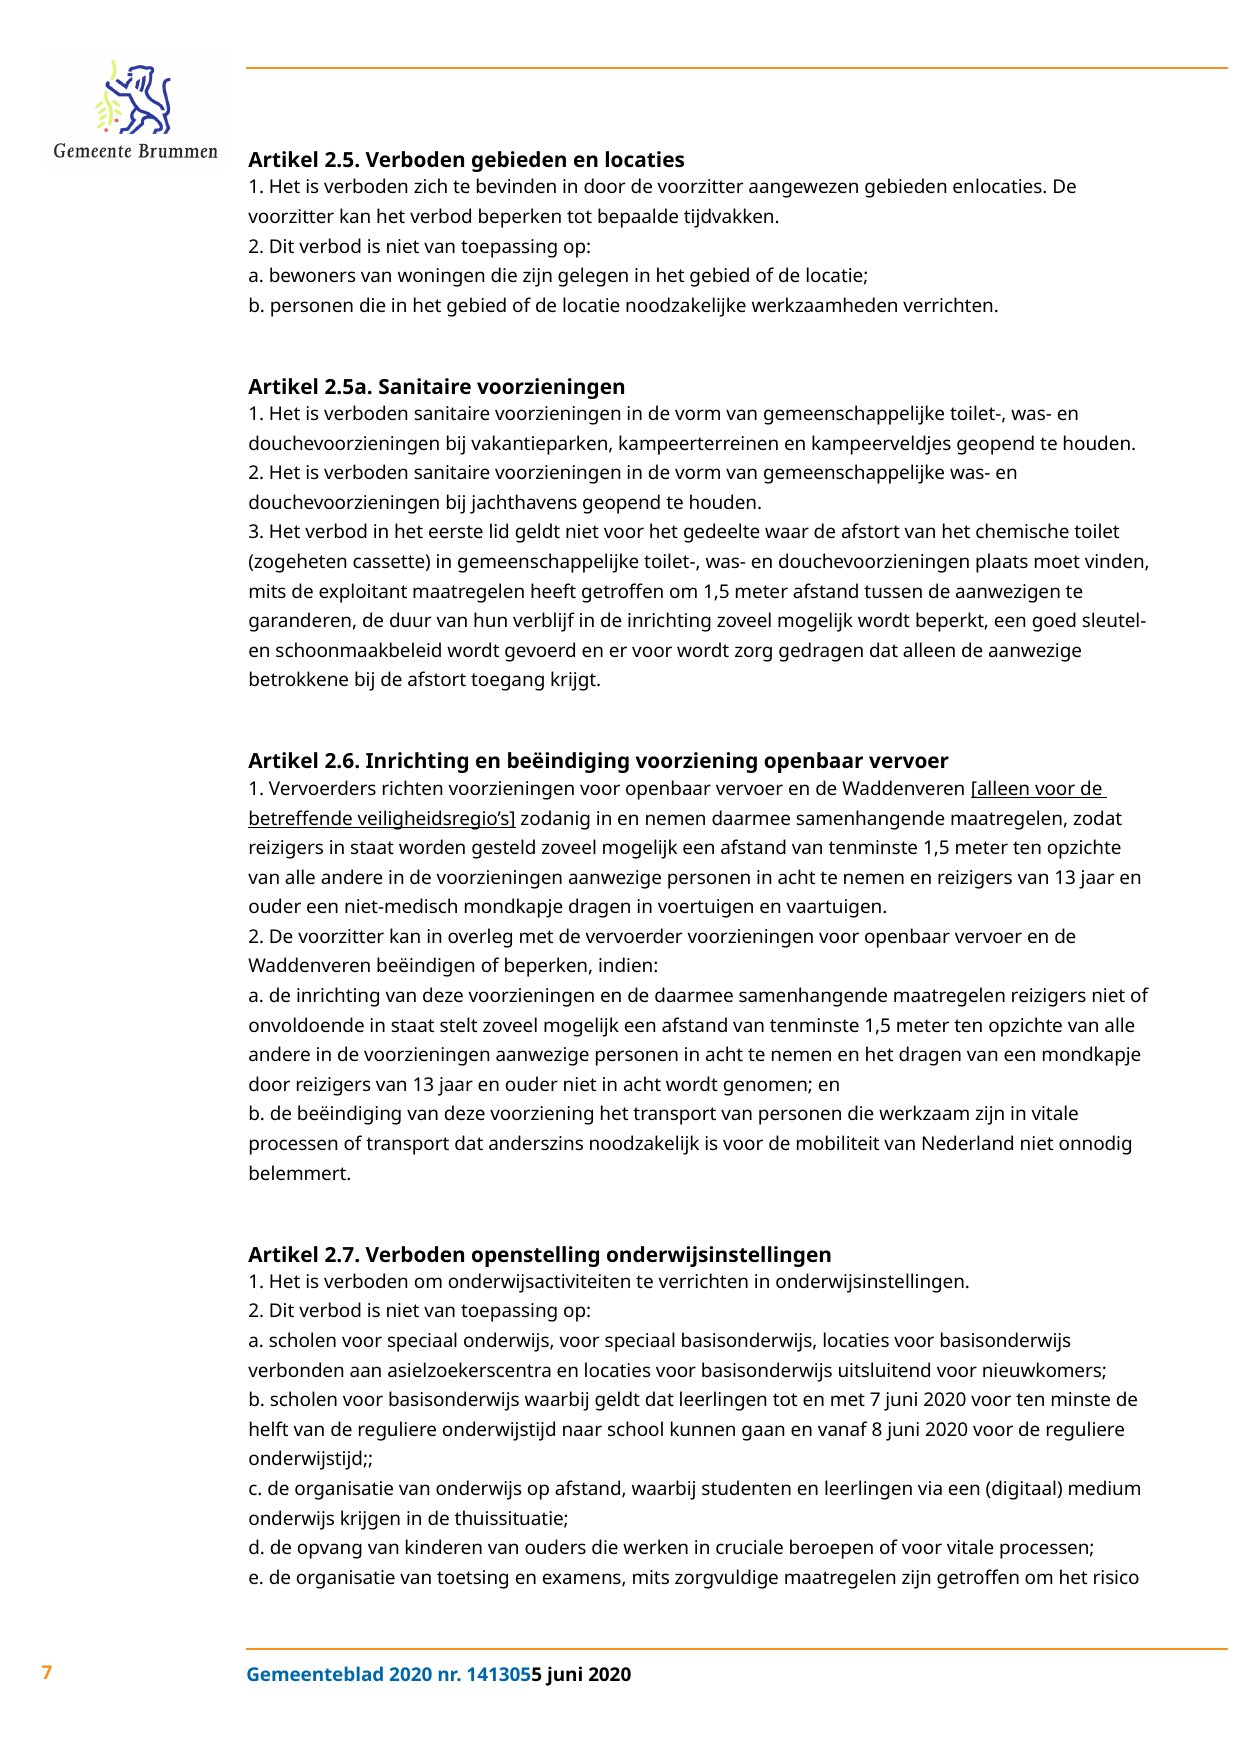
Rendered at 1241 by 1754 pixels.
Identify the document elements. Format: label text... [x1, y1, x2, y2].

picture [41, 47, 231, 172]
text 2. Dit verbod is niet van toepassing op: [248, 1298, 1152, 1323]
text b. scholen voor basisonderwijs waarbij geldt dat leerlingen tot en met 7 juni 2020 voor ten minste de helft van de reguliere onderwijstijd naar school kunnen gaan en vanaf 8 juni 2020 voor de reguliere onderwijstijd;; [248, 1386, 1152, 1471]
text 2. Het is verboden sanitaire voorzieningen in de vorm van gemeenschappelijke was- en douchevoorzieningen bij jachthavens geopend te houden. [248, 459, 1152, 515]
text Artikel 2.6. Inrichting en beëindiging voorziening openbaar vervoer [248, 747, 1152, 775]
text Artikel 2.7. Verboden openstelling onderwijsinstellingen [248, 1240, 1152, 1268]
text b. personen die in het gebied of de locatie noodzakelijke werkzaamheden verrichten. [248, 292, 1152, 318]
text 1. Het is verboden sanitaire voorzieningen in de vorm van gemeenschappelijke toilet-, was- en douchevoorzieningen bij vakantieparken, kampeerterreinen en kampeerveldjes geopend te houden. [248, 400, 1152, 456]
text a. bewoners van woningen die zijn gelegen in het gebied of de locatie; [248, 262, 1152, 288]
text 2. Dit verbod is niet van toepassing op: [248, 233, 1152, 258]
text 1. Het is verboden zich te bevinden in door de voorzitter aangewezen gebieden enlocaties. De voorzitter kan het verbod beperken tot bepaalde tijdvakken. [248, 174, 1152, 229]
text Artikel 2.5. Verboden gebieden en locaties [248, 145, 1152, 174]
text c. de organisatie van onderwijs op afstand, waarbij studenten en leerlingen via een (digitaal) medium onderwijs krijgen in de thuissituatie; [248, 1475, 1152, 1531]
text d. de opvang van kinderen van ouders die werken in cruciale beroepen of voor vitale processen; [248, 1534, 1152, 1560]
text e. de organisatie van toetsing en examens, mits zorgvuldige maatregelen zijn getroffen om het risico [248, 1564, 1152, 1590]
text a. scholen voor speciaal onderwijs, voor speciaal basisonderwijs, locaties voor basisonderwijs verbonden aan asielzoekerscentra en locaties voor basisonderwijs uitsluitend voor nieuwkomers; [248, 1327, 1152, 1383]
text a. de inrichting van deze voorzieningen en de daarmee samenhangende maatregelen reizigers niet of onvoldoende in staat stelt zoveel mogelijk een afstand van tenminste 1,5 meter ten opzichte van alle andere in de voorzieningen aanwezige personen in acht te nemen en het dragen van een mondkapje door reizigers van 13 jaar en ouder niet in acht wordt genomen; en [248, 982, 1152, 1097]
text Artikel 2.5a. Sanitaire voorzieningen [248, 372, 1152, 400]
text 2. De voorzitter kan in overleg met de vervoerder voorzieningen voor openbaar vervoer en de Waddenveren beëindigen of beperken, indien: [248, 923, 1152, 978]
text 1. Vervoerders richten voorzieningen voor openbaar vervoer en de Waddenveren [alleen voor de betreffende veiligheidsregio’s] zodanig in en nemen daarmee samenhangende maatregelen, zodat reizigers in staat worden gesteld zoveel mogelijk een afstand van tenminste 1,5 meter ten opzichte van alle andere in de voorzieningen aanwezige personen in acht te nemen en reizigers van 13 jaar en ouder een niet-medisch mondkapje dragen in voertuigen en vaartuigen. [248, 775, 1152, 919]
text 3. Het verbod in het eerste lid geldt niet voor het gedeelte waar de afstort van het chemische toilet (zogeheten cassette) in gemeenschappelijke toilet-, was- en douchevoorzieningen plaats moet vinden, mits de exploitant maatregelen heeft getroffen om 1,5 meter afstand tussen de aanwezigen te garanderen, de duur van hun verblijf in de inrichting zoveel mogelijk wordt beperkt, een goed sleutel- en schoonmaakbeleid wordt gevoerd en er voor wordt zorg gedragen dat alleen de aanwezige betrokkene bij de afstort toegang krijgt. [248, 519, 1152, 692]
text b. de beëindiging van deze voorziening het transport van personen die werkzaam zijn in vitale processen of transport dat anderszins noodzakelijk is voor de mobiliteit van Nederland niet onnodig belemmert. [248, 1101, 1152, 1185]
text 1. Het is verboden om onderwijsactiviteiten te verrichten in onderwijsinstellingen. [248, 1268, 1152, 1294]
